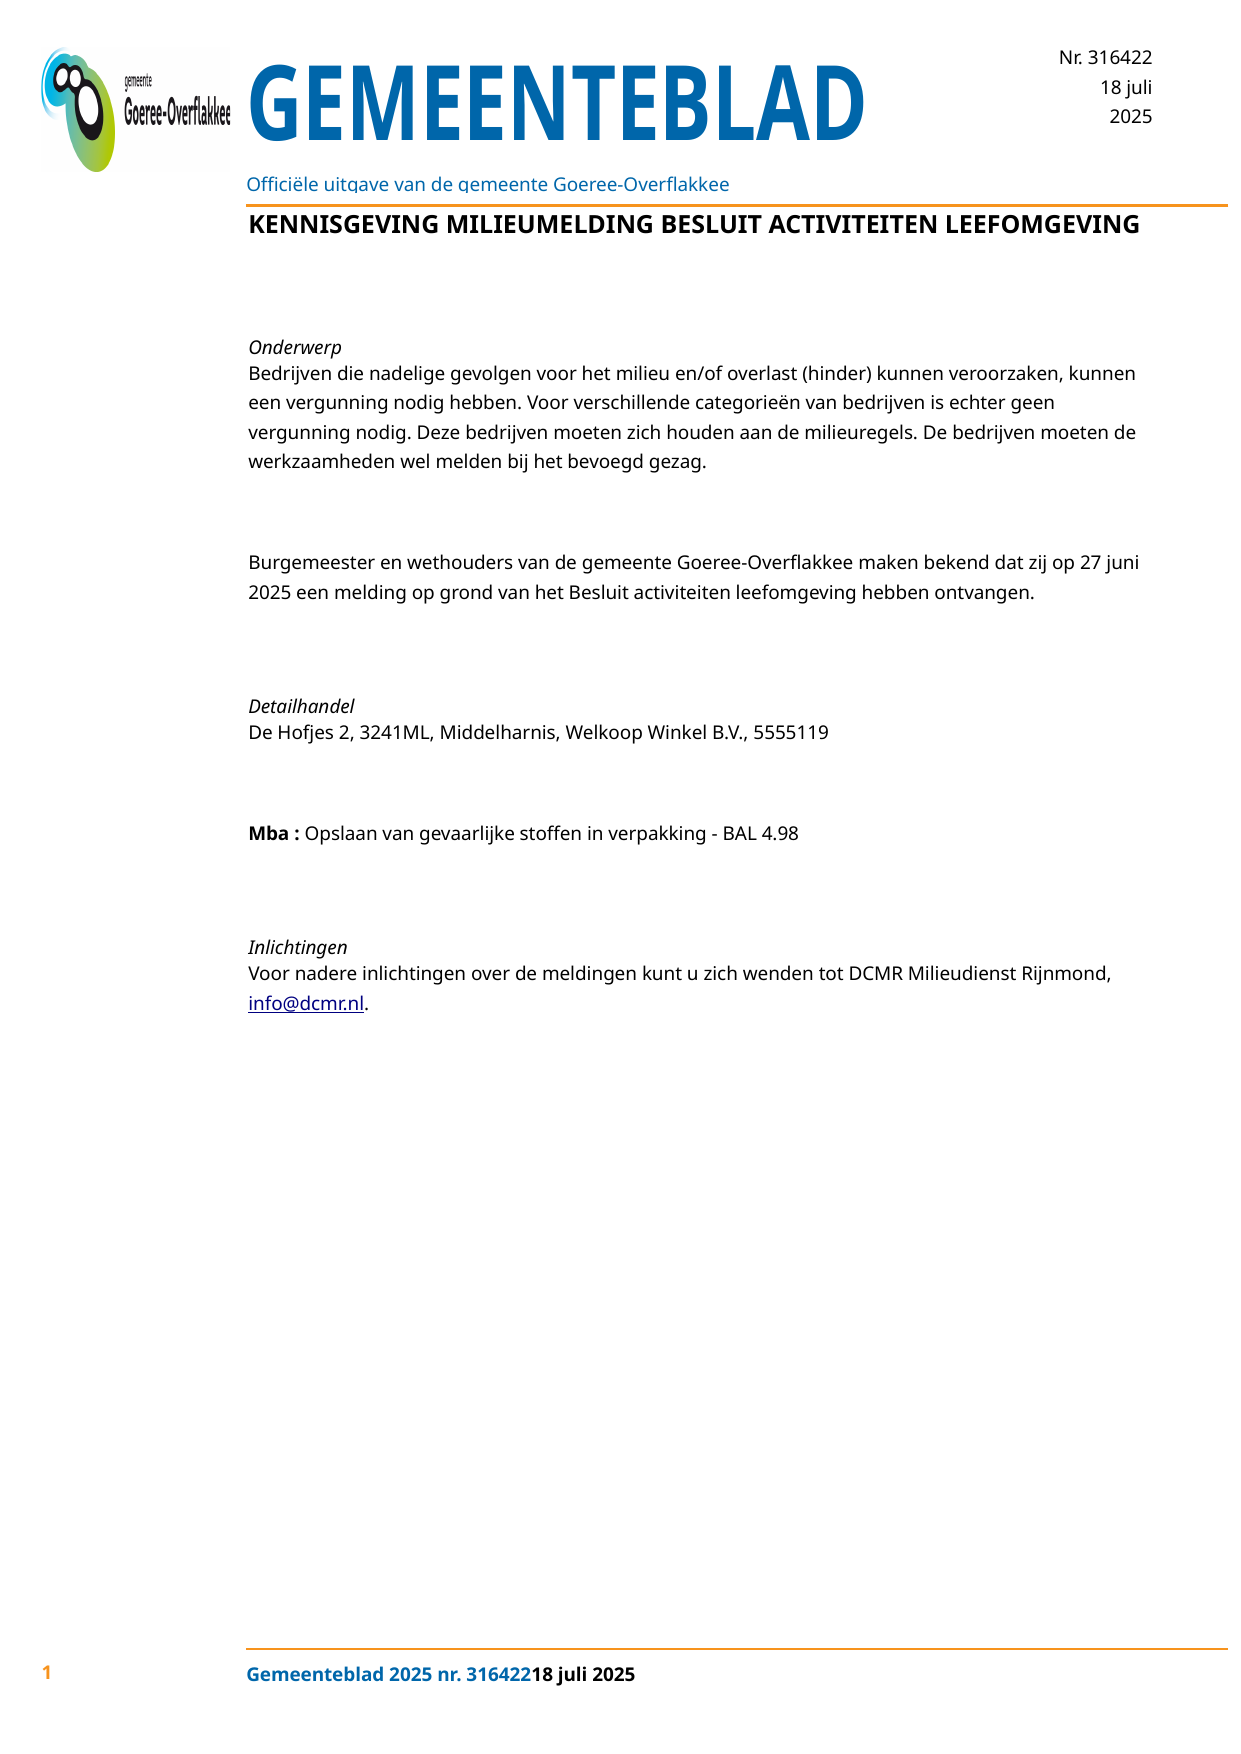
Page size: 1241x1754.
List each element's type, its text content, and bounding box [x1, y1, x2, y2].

text Voor nadere inlichtingen over de meldingen kunt u zich wenden tot DCMR Milieudienst Rijnmond, info@dcmr.nl. [248, 960, 1152, 1016]
text Inlichtingen [248, 934, 1152, 960]
text Detailhandel [248, 693, 1152, 719]
text De Hofjes 2, 3241ML, Middelharnis, Welkoop Winkel B.V., 5555119 [248, 719, 1152, 745]
text Mba : Opslaan van gevaarlijke stoffen in verpakking - BAL 4.98 [248, 820, 1152, 846]
picture [41, 47, 231, 172]
text Bedrijven die nadelige gevolgen voor het milieu en/of overlast (hinder) kunnen veroorzaken, kunnen een vergunning nodig hebben. Voor verschillende categorieën van bedrijven is echter geen vergunning nodig. Deze bedrijven moeten zich houden aan de milieuregels. De bedrijven moeten de werkzaamheden wel melden bij het bevoegd gezag. [248, 360, 1152, 474]
text Onderwerp [248, 334, 1152, 360]
text KENNISGEVING MILIEUMELDING BESLUIT ACTIVITEITEN LEEFOMGEVING [248, 207, 1152, 241]
text Burgemeester en wethouders van de gemeente Goeree-Overflakkee maken bekend dat zij op 27 juni 2025 een melding op grond van het Besluit activiteiten leefomgeving hebben ontvangen. [248, 549, 1152, 605]
